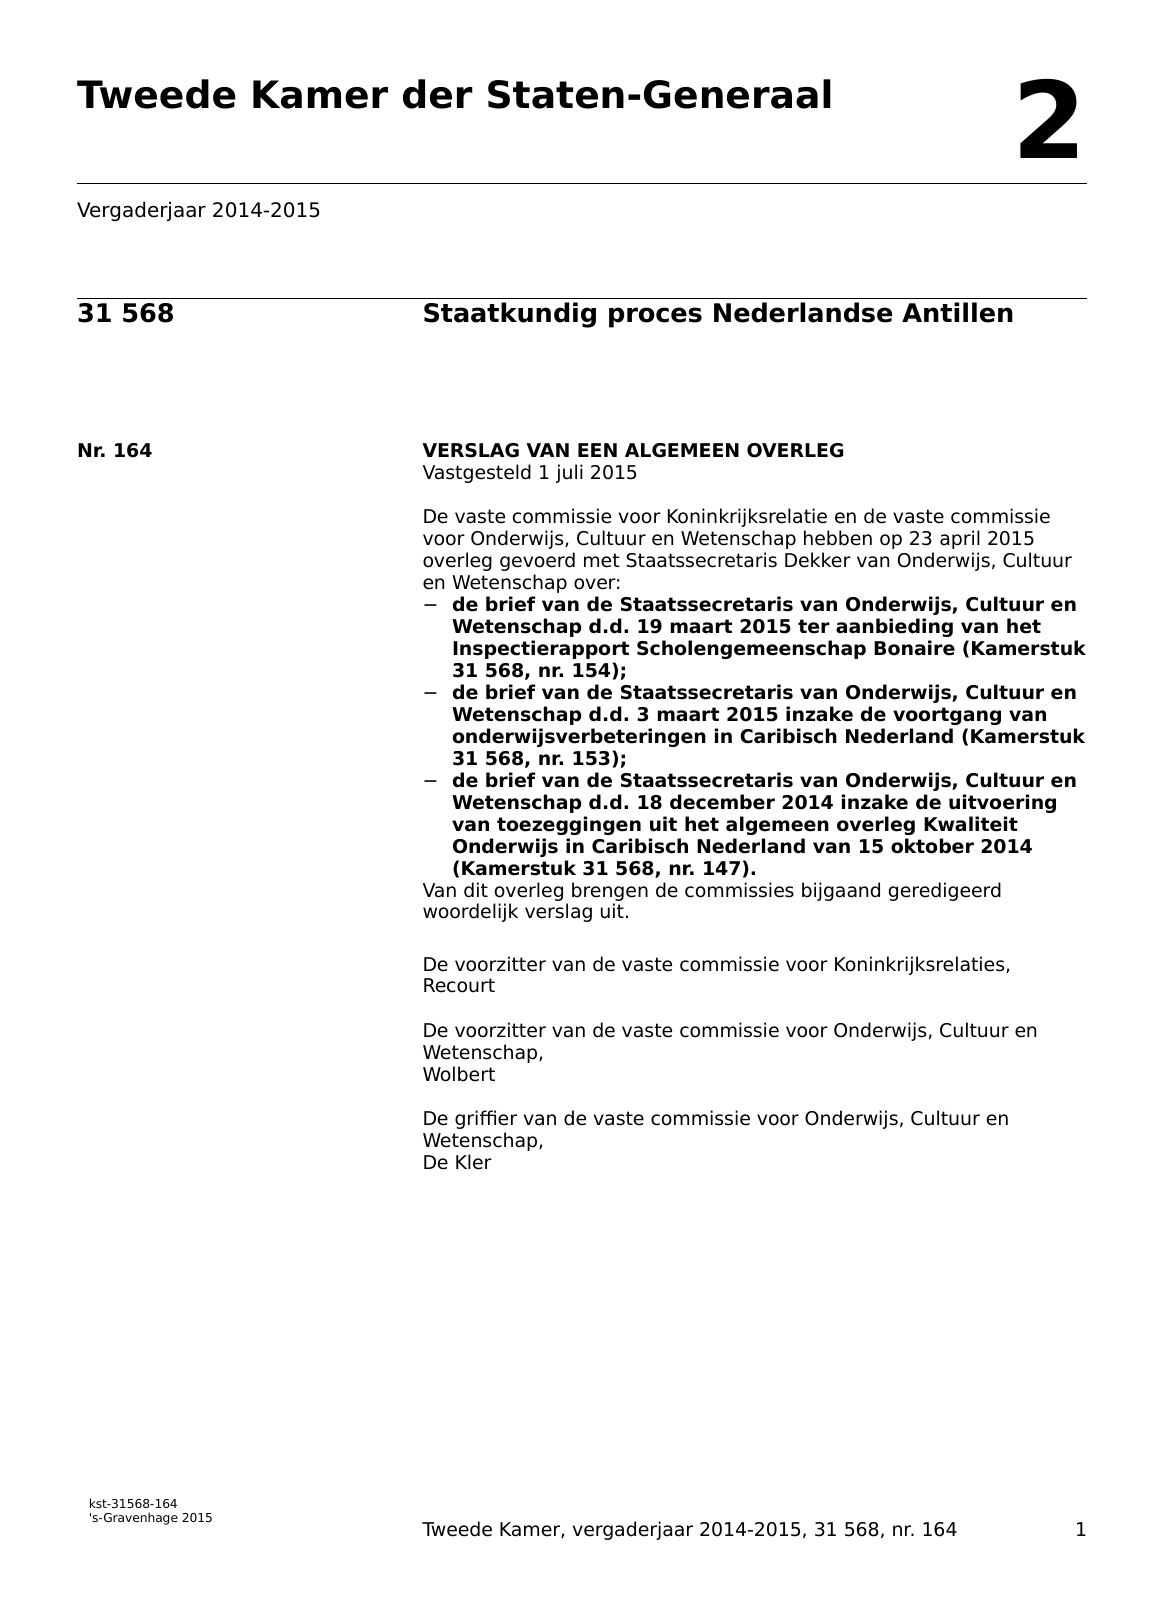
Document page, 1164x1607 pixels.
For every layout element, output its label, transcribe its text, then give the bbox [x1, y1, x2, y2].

table_cell Vergaderjaar 2014-2015 [77, 184, 1087, 298]
table_header Tweede Kamer der Staten-Generaal [77, 59, 886, 183]
text De griffier van de vaste commissie voor Onderwijs, Cultuur en Wetenschap, De Kler [422, 1108, 1087, 1174]
subtitle Nr. 164 VERSLAG VAN EEN ALGEMEEN OVERLEG [77, 440, 1087, 462]
text 's-Gravenhage 2015 [88, 1511, 323, 1525]
text − de brief van de Staatssecretaris van Onderwijs, Cultuur en Wetenschap d.d. 19 maart 2015 ter aanbieding van het Inspectierapport Scholengemeenschap Bonaire (Kamerstuk 31 568, nr. 154); [422, 594, 1087, 682]
text Vastgesteld 1 juli 2015 [422, 462, 1087, 484]
text Van dit overleg brengen de commissies bijgaand geredigeerd woordelijk verslag uit. [422, 879, 1087, 923]
text De vaste commissie voor Koninkrijksrelatie en de vaste commissie voor Onderwijs, Cultuur en Wetenschap hebben op 23 april 2015 overleg gevoerd met Staatssecretaris Dekker van Onderwijs, Cultuur en Wetenschap over: [422, 506, 1087, 594]
table_header 2 [886, 59, 1087, 183]
text kst-31568-164 [88, 1497, 323, 1511]
text De voorzitter van de vaste commissie voor Koninkrijksrelaties, Recourt [422, 953, 1087, 997]
subtitle 31 568 Staatkundig proces Nederlandse Antillen [77, 299, 1087, 329]
text − de brief van de Staatssecretaris van Onderwijs, Cultuur en Wetenschap d.d. 18 december 2014 inzake de uitvoering van toezeggingen uit het algemeen overleg Kwaliteit Onderwijs in Caribisch Nederland van 15 oktober 2014 (Kamerstuk 31 568, nr. 147). [422, 769, 1087, 879]
text De voorzitter van de vaste commissie voor Onderwijs, Cultuur en Wetenschap, Wolbert [422, 1019, 1087, 1086]
text − de brief van de Staatssecretaris van Onderwijs, Cultuur en Wetenschap d.d. 3 maart 2015 inzake de voortgang van onderwijsverbeteringen in Caribisch Nederland (Kamerstuk 31 568, nr. 153); [422, 682, 1087, 769]
